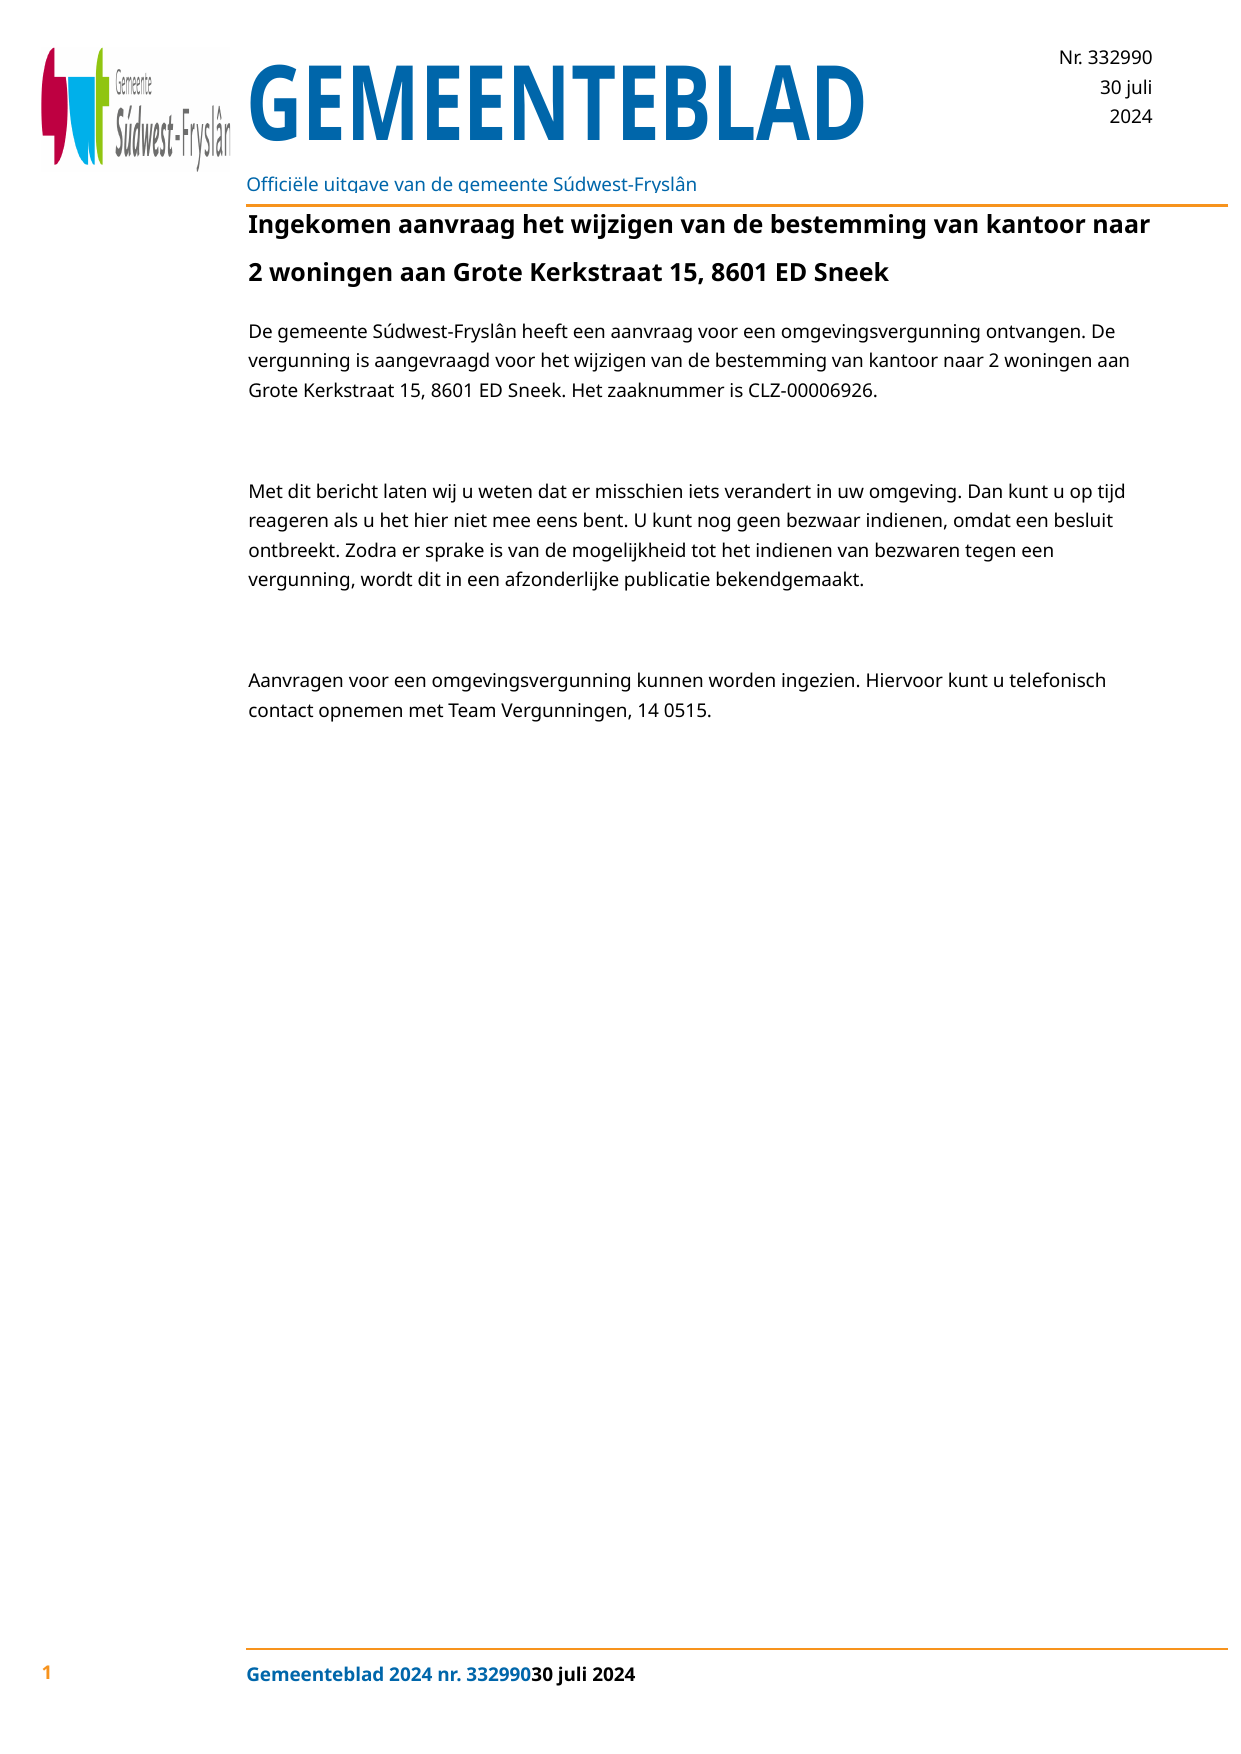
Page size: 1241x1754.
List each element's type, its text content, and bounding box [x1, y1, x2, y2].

text Ingekomen aanvraag het wijzigen van de bestemming van kantoor naar 2 woningen aan Grote Kerkstraat 15, 8601 ED Sneek [248, 207, 1152, 288]
text De gemeente Súdwest-Fryslân heeft een aanvraag voor een omgevingsvergunning ontvangen. De vergunning is aangevraagd voor het wijzigen van de bestemming van kantoor naar 2 woningen aan Grote Kerkstraat 15, 8601 ED Sneek. Het zaaknummer is CLZ-00006926. [248, 318, 1152, 403]
text Met dit bericht laten wij u weten dat er misschien iets verandert in uw omgeving. Dan kunt u op tijd reageren als u het hier niet mee eens bent. U kunt nog geen bezwaar indienen, omdat een besluit ontbreekt. Zodra er sprake is van de mogelijkheid tot het indienen van bezwaren tegen een vergunning, wordt dit in een afzonderlijke publicatie bekendgemaakt. [248, 478, 1152, 592]
text Aanvragen voor een omgevingsvergunning kunnen worden ingezien. Hiervoor kunt u telefonisch contact opnemen met Team Vergunningen, 14 0515. [248, 667, 1152, 723]
picture [41, 47, 231, 172]
